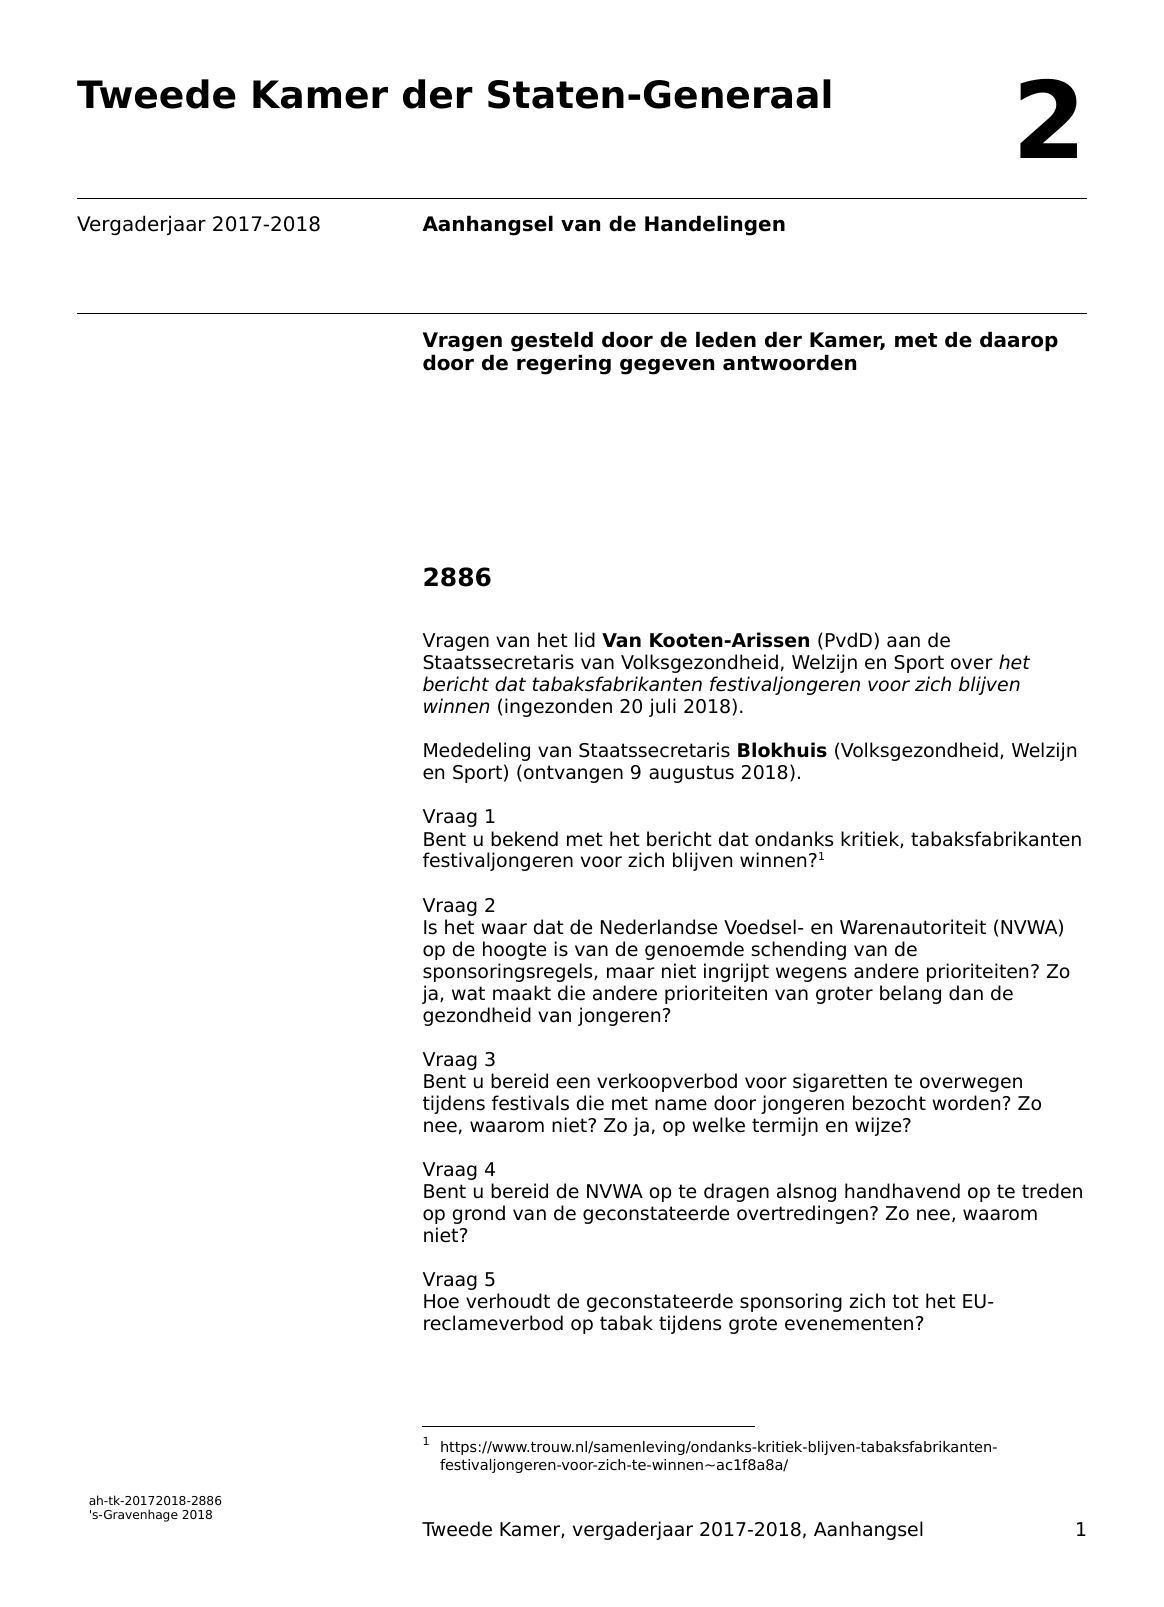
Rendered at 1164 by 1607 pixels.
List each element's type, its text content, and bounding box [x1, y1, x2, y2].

text 's-Gravenhage 2018 [88, 1508, 323, 1522]
table_cell Vragen gesteld door de leden der Kamer, met de daarop door de regering gegeven antwoorden [422, 314, 1087, 375]
table_cell Aanhangsel van de Handelingen [422, 199, 1087, 313]
text https://www.trouw.nl/samenleving/ondanks-kritiek-blijven-tabaksfabrikanten-festivaljongeren-voor-zich-te-winnen~ac1f8a8a/ [422, 1435, 1087, 1474]
text Bent u bereid een verkoopverbod voor sigaretten te overwegen tijdens festivals die met name door jongeren bezocht worden? Zo nee, waarom niet? Zo ja, op welke termijn en wijze? [422, 1071, 1087, 1137]
text Mededeling van Staatssecretaris Blokhuis (Volksgezondheid, Welzijn en Sport) (ontvangen 9 augustus 2018). [422, 740, 1087, 784]
text Bent u bekend met het bericht dat ondanks kritiek, tabaksfabrikanten festivaljongeren voor zich blijven winnen? [422, 828, 1087, 872]
text Vraag 3 [422, 1049, 1087, 1071]
text ah-tk-20172018-2886 [88, 1494, 323, 1508]
text Vragen van het lid Van Kooten-Arissen (PvdD) aan de Staatssecretaris van Volksgezondheid, Welzijn en Sport over het bericht dat tabaksfabrikanten festivaljongeren voor zich blijven winnen (ingezonden 20 juli 2018). [422, 630, 1087, 718]
table_cell Vergaderjaar 2017-2018 [77, 199, 422, 313]
text Vraag 5 [422, 1269, 1087, 1291]
table_header Tweede Kamer der Staten-Generaal [77, 59, 886, 198]
text Hoe verhoudt de geconstateerde sponsoring zich tot het EU-reclameverbod op tabak tijdens grote evenementen? [422, 1291, 1087, 1335]
table_cell [77, 314, 422, 375]
text Vraag 1 [422, 806, 1087, 828]
text Vraag 4 [422, 1159, 1087, 1181]
table_header 2 [886, 59, 1087, 198]
text 2886 [422, 563, 1087, 592]
text Is het waar dat de Nederlandse Voedsel- en Warenautoriteit (NVWA) op de hoogte is van de genoemde schending van de sponsoringsregels, maar niet ingrijpt wegens andere prioriteiten? Zo ja, wat maakt die andere prioriteiten van groter belang dan de gezondheid van jongeren? [422, 917, 1087, 1026]
text Bent u bereid de NVWA op te dragen alsnog handhavend op te treden op grond van de geconstateerde overtredingen? Zo nee, waarom niet? [422, 1181, 1087, 1247]
text Vraag 2 [422, 894, 1087, 917]
